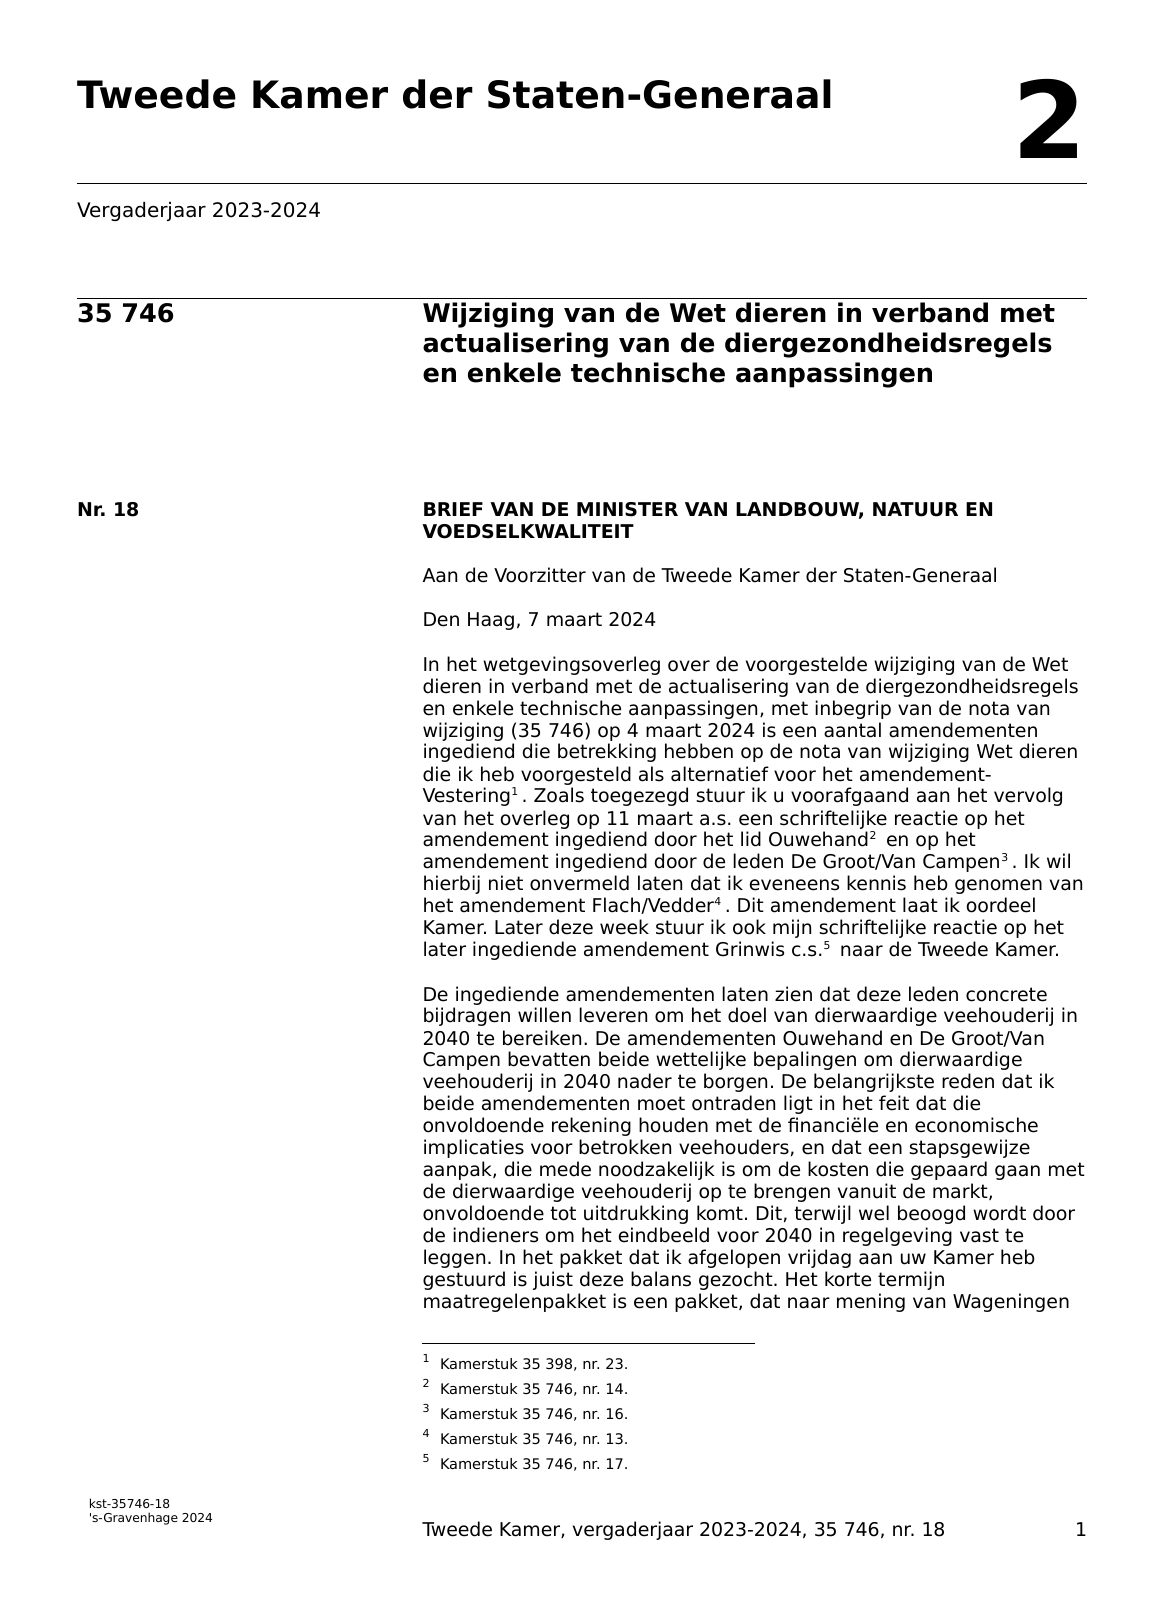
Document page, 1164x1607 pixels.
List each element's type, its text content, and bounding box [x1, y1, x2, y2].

text In het wetgevingsoverleg over de voorgestelde wijziging van de Wet dieren in verband met de actualisering van de diergezondheidsregels en enkele technische aanpassingen, met inbegrip van de nota van wijziging (35 746) op 4 maart 2024 is een aantal amendementen ingediend die betrekking hebben op de nota van wijziging Wet dieren die ik heb voorgesteld als alternatief voor het amendement-Vestering. Zoals toegezegd stuur ik u voorafgaand aan het vervolg van het overleg op 11 maart a.s. een schriftelijke reactie op het amendement ingediend door het lid Ouwehand en op het amendement ingediend door de leden De Groot/Van Campen. Ik wil hierbij niet onvermeld laten dat ik eveneens kennis heb genomen van het amendement Flach/Vedder. Dit amendement laat ik oordeel Kamer. Later deze week stuur ik ook mijn schriftelijke reactie op het later ingediende amendement Grinwis c.s. naar de Tweede Kamer. [422, 653, 1087, 961]
text Aan de Voorzitter van de Tweede Kamer der Staten-Generaal [422, 565, 1087, 587]
text 's-Gravenhage 2024 [88, 1511, 323, 1525]
text Den Haag, 7 maart 2024 [422, 609, 1087, 631]
text De ingediende amendementen laten zien dat deze leden concrete bijdragen willen leveren om het doel van dierwaardige veehouderij in 2040 te bereiken. De amendementen Ouwehand en De Groot/Van Campen bevatten beide wettelijke bepalingen om dierwaardige veehouderij in 2040 nader te borgen. De belangrijkste reden dat ik beide amendementen moet ontraden ligt in het feit dat die onvoldoende rekening houden met de financiële en economische implicaties voor betrokken veehouders, en dat een stapsgewijze aanpak, die mede noodzakelijk is om de kosten die gepaard gaan met de dierwaardige veehouderij op te brengen vanuit de markt, onvoldoende tot uitdrukking komt. Dit, terwijl wel beoogd wordt door de indieners om het eindbeeld voor 2040 in regelgeving vast te leggen. In het pakket dat ik afgelopen vrijdag aan uw Kamer heb gestuurd is juist deze balans gezocht. Het korte termijn maatregelenpakket is een pakket, dat naar mening van Wageningen [422, 983, 1087, 1313]
text Kamerstuk 35 398, nr. 23. [422, 1352, 1087, 1374]
table_header Tweede Kamer der Staten-Generaal [77, 59, 886, 183]
text kst-35746-18 [88, 1497, 323, 1511]
table_header 2 [886, 59, 1087, 183]
subtitle Nr. 18 BRIEF VAN DE MINISTER VAN LANDBOUW, NATUUR EN VOEDSELKWALITEIT [77, 499, 1087, 543]
table_cell Vergaderjaar 2023-2024 [77, 184, 1087, 298]
text Kamerstuk 35 746, nr. 16. [422, 1402, 1087, 1424]
text Kamerstuk 35 746, nr. 13. [422, 1427, 1087, 1449]
text Kamerstuk 35 746, nr. 14. [422, 1377, 1087, 1399]
subtitle 35 746 Wijziging van de Wet dieren in verband met actualisering van de diergezondheidsregels en enkele technische aanpassingen [77, 299, 1087, 388]
text Kamerstuk 35 746, nr. 17. [422, 1452, 1087, 1474]
